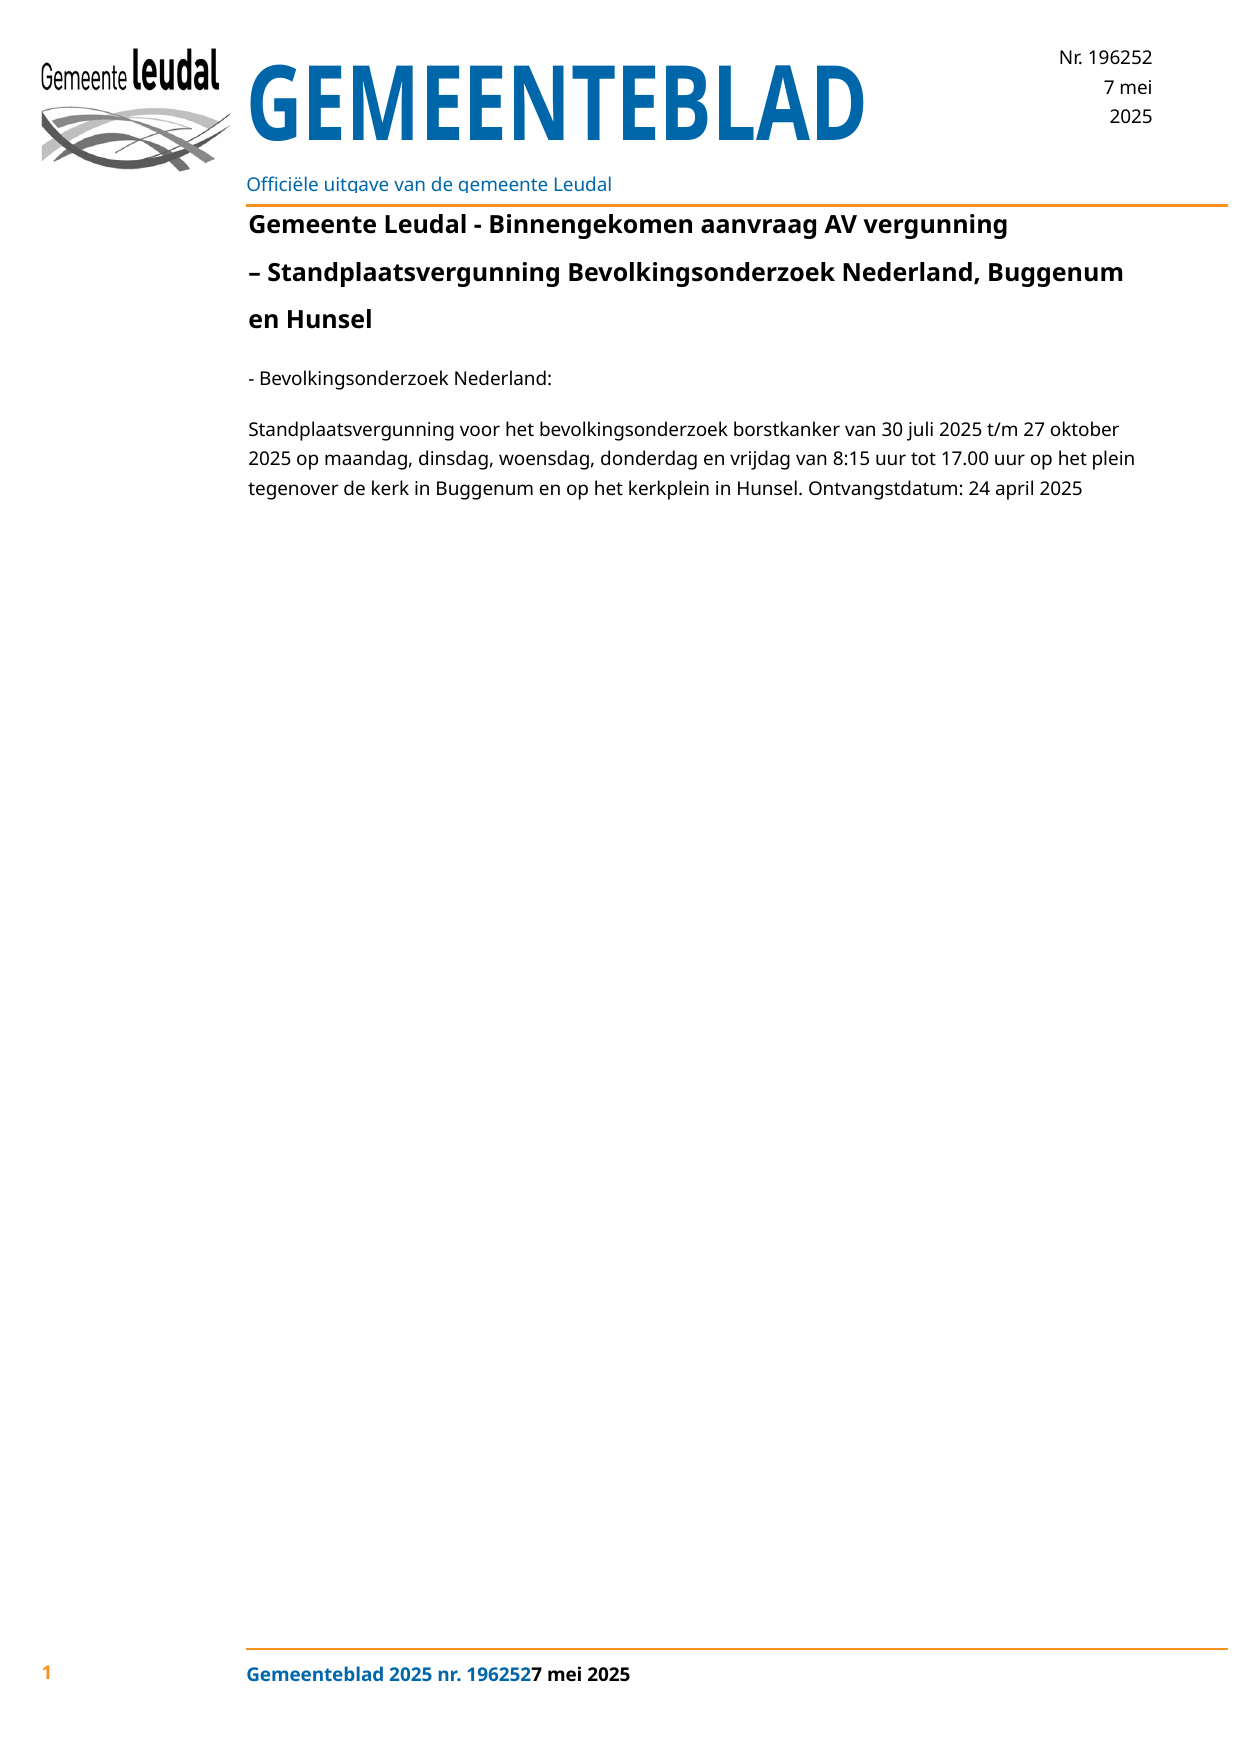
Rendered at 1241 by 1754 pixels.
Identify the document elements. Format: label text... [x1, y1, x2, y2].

text - Bevolkingsonderzoek Nederland: [248, 366, 1152, 391]
text Standplaatsvergunning voor het bevolkingsonderzoek borstkanker van 30 juli 2025 t/m 27 oktober 2025 op maandag, dinsdag, woensdag, donderdag en vrijdag van 8:15 uur tot 17.00 uur op het plein tegenover de kerk in Buggenum en op het kerkplein in Hunsel. Ontvangstdatum: 24 april 2025 [248, 416, 1152, 501]
text Gemeente Leudal - Binnengekomen aanvraag AV vergunning – Standplaatsvergunning Bevolkingsonderzoek Nederland, Buggenum en Hunsel [248, 207, 1152, 336]
picture [41, 47, 231, 172]
